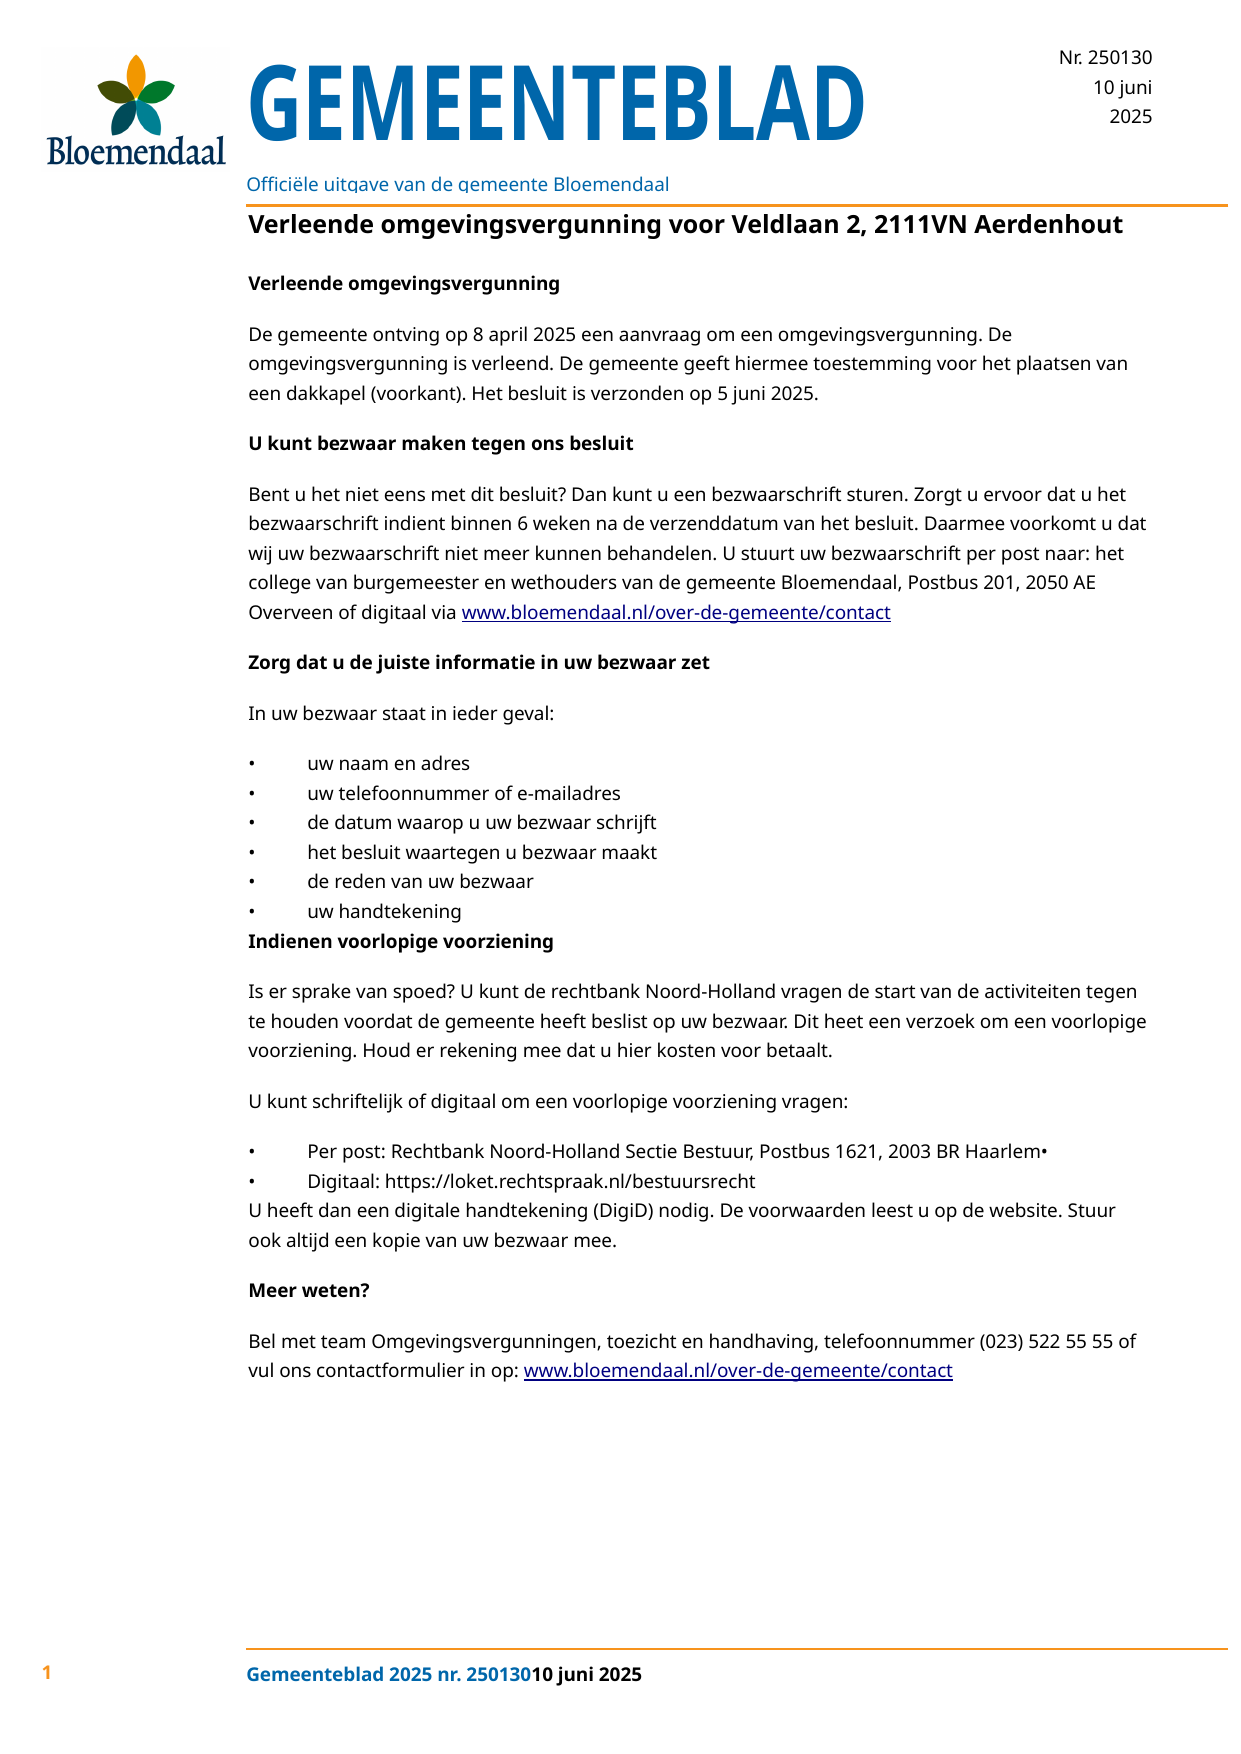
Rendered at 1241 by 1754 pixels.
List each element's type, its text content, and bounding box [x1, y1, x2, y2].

list de reden van uw bezwaar [248, 869, 1152, 894]
list uw telefoonnummer of e-mailadres [248, 780, 1152, 806]
picture [41, 47, 231, 172]
text Bent u het niet eens met dit besluit? Dan kunt u een bezwaarschrift sturen. Zorgt u ervoor dat u het bezwaarschrift indient binnen 6 weken na de verzenddatum van het besluit. Daarmee voorkomt u dat wij uw bezwaarschrift niet meer kunnen behandelen. U stuurt uw bezwaarschrift per post naar: het college van burgemeester en wethouders van de gemeente Bloemendaal, Postbus 201, 2050 AE Overveen of digitaal via www.bloemendaal.nl/over-de-gemeente/contact [248, 481, 1152, 625]
text De gemeente ontving op 8 april 2025 een aanvraag om een omgevingsvergunning. De omgevingsvergunning is verleend. De gemeente geeft hiermee toestemming voor het plaatsen van een dakkapel (voorkant). Het besluit is verzonden op 5 juni 2025. [248, 321, 1152, 406]
list Per post: Rechtbank Noord-Holland Sectie Bestuur, Postbus 1621, 2003 BR Haarlem• [248, 1138, 1152, 1164]
list Digitaal: https://loket.rechtspraak.nl/bestuursrecht [248, 1168, 1152, 1193]
text Bel met team Omgevingsvergunningen, toezicht en handhaving, telefoonnummer (023) 522 55 55 of vul ons contactformulier in op: www.bloemendaal.nl/over-de-gemeente/contact [248, 1328, 1152, 1383]
text Indienen voorlopige voorziening [248, 928, 1152, 953]
text Zorg dat u de juiste informatie in uw bezwaar zet [248, 649, 1152, 675]
list uw naam en adres [248, 750, 1152, 776]
text In uw bezwaar staat in ieder geval: [248, 700, 1152, 726]
list de datum waarop u uw bezwaar schrijft [248, 809, 1152, 835]
text U kunt schriftelijk of digitaal om een voorlopige voorziening vragen: [248, 1088, 1152, 1113]
text Verleende omgevingsvergunning [248, 270, 1152, 296]
list het besluit waartegen u bezwaar maakt [248, 839, 1152, 865]
list uw handtekening [248, 898, 1152, 924]
text Is er sprake van spoed? U kunt de rechtbank Noord-Holland vragen de start van de activiteiten tegen te houden voordat de gemeente heeft beslist op uw bezwaar. Dit heet een verzoek om een voorlopige voorziening. Houd er rekening mee dat u hier kosten voor betaalt. [248, 978, 1152, 1063]
text Meer weten? [248, 1277, 1152, 1303]
text U heeft dan een digitale handtekening (DigiD) nodig. De voorwaarden leest u op de website. Stuur ook altijd een kopie van uw bezwaar mee. [248, 1197, 1152, 1253]
text U kunt bezwaar maken tegen ons besluit [248, 430, 1152, 456]
text Verleende omgevingsvergunning voor Veldlaan 2, 2111VN Aerdenhout [248, 207, 1152, 241]
